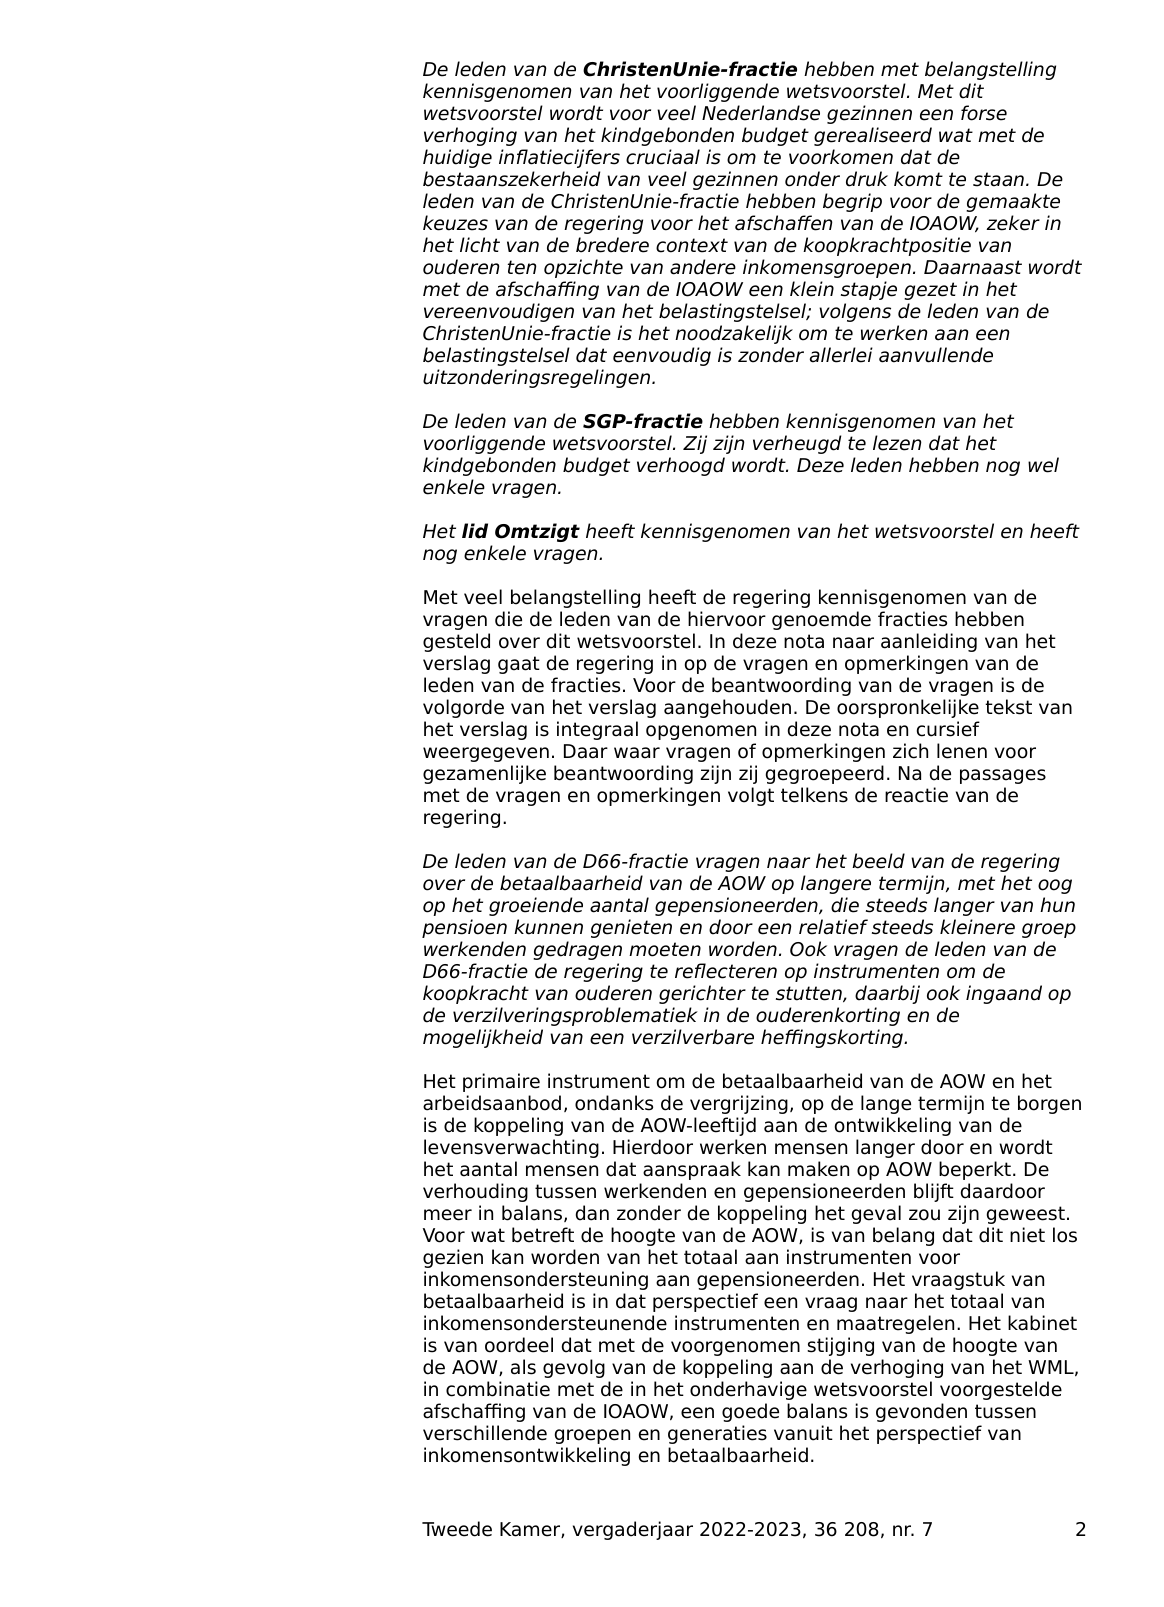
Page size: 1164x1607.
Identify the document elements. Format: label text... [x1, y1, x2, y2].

text Het primaire instrument om de betaalbaarheid van de AOW en het arbeidsaanbod, ondanks de vergrijzing, op de lange termijn te borgen is de koppeling van de AOW-leeftijd aan de ontwikkeling van de levensverwachting. Hierdoor werken mensen langer door en wordt het aantal mensen dat aanspraak kan maken op AOW beperkt. De verhouding tussen werkenden en gepensioneerden blijft daardoor meer in balans, dan zonder de koppeling het geval zou zijn geweest. Voor wat betreft de hoogte van de AOW, is van belang dat dit niet los gezien kan worden van het totaal aan instrumenten voor inkomensondersteuning aan gepensioneerden. Het vraagstuk van betaalbaarheid is in dat perspectief een vraag naar het totaal van inkomensondersteunende instrumenten en maatregelen. Het kabinet is van oordeel dat met de voorgenomen stijging van de hoogte van de AOW, als gevolg van de koppeling aan de verhoging van het WML, in combinatie met de in het onderhavige wetsvoorstel voorgestelde afschaffing van de IOAOW, een goede balans is gevonden tussen verschillende groepen en generaties vanuit het perspectief van inkomensontwikkeling en betaalbaarheid. [422, 1071, 1087, 1467]
text Het lid Omtzigt heeft kennisgenomen van het wetsvoorstel en heeft nog enkele vragen. [422, 521, 1087, 565]
text Met veel belangstelling heeft de regering kennisgenomen van de vragen die de leden van de hiervoor genoemde fracties hebben gesteld over dit wetsvoorstel. In deze nota naar aanleiding van het verslag gaat de regering in op de vragen en opmerkingen van de leden van de fracties. Voor de beantwoording van de vragen is de volgorde van het verslag aangehouden. De oorspronkelijke tekst van het verslag is integraal opgenomen in deze nota en cursief weergegeven. Daar waar vragen of opmerkingen zich lenen voor gezamenlijke beantwoording zijn zij gegroepeerd. Na de passages met de vragen en opmerkingen volgt telkens de reactie van de regering. [422, 587, 1087, 829]
text De leden van de ChristenUnie-fractie hebben met belangstelling kennisgenomen van het voorliggende wetsvoorstel. Met dit wetsvoorstel wordt voor veel Nederlandse gezinnen een forse verhoging van het kindgebonden budget gerealiseerd wat met de huidige inflatiecijfers cruciaal is om te voorkomen dat de bestaanszekerheid van veel gezinnen onder druk komt te staan. De leden van de ChristenUnie-fractie hebben begrip voor de gemaakte keuzes van de regering voor het afschaffen van de IOAOW, zeker in het licht van de bredere context van de koopkrachtpositie van ouderen ten opzichte van andere inkomensgroepen. Daarnaast wordt met de afschaffing van de IOAOW een klein stapje gezet in het vereenvoudigen van het belastingstelsel; volgens de leden van de ChristenUnie-fractie is het noodzakelijk om te werken aan een belastingstelsel dat eenvoudig is zonder allerlei aanvullende uitzonderingsregelingen. [422, 59, 1087, 389]
text De leden van de SGP-fractie hebben kennisgenomen van het voorliggende wetsvoorstel. Zij zijn verheugd te lezen dat het kindgebonden budget verhoogd wordt. Deze leden hebben nog wel enkele vragen. [422, 411, 1087, 499]
text De leden van de D66-fractie vragen naar het beeld van de regering over de betaalbaarheid van de AOW op langere termijn, met het oog op het groeiende aantal gepensioneerden, die steeds langer van hun pensioen kunnen genieten en door een relatief steeds kleinere groep werkenden gedragen moeten worden. Ook vragen de leden van de D66-fractie de regering te reflecteren op instrumenten om de koopkracht van ouderen gerichter te stutten, daarbij ook ingaand op de verzilveringsproblematiek in de ouderenkorting en de mogelijkheid van een verzilverbare heffingskorting. [422, 851, 1087, 1049]
